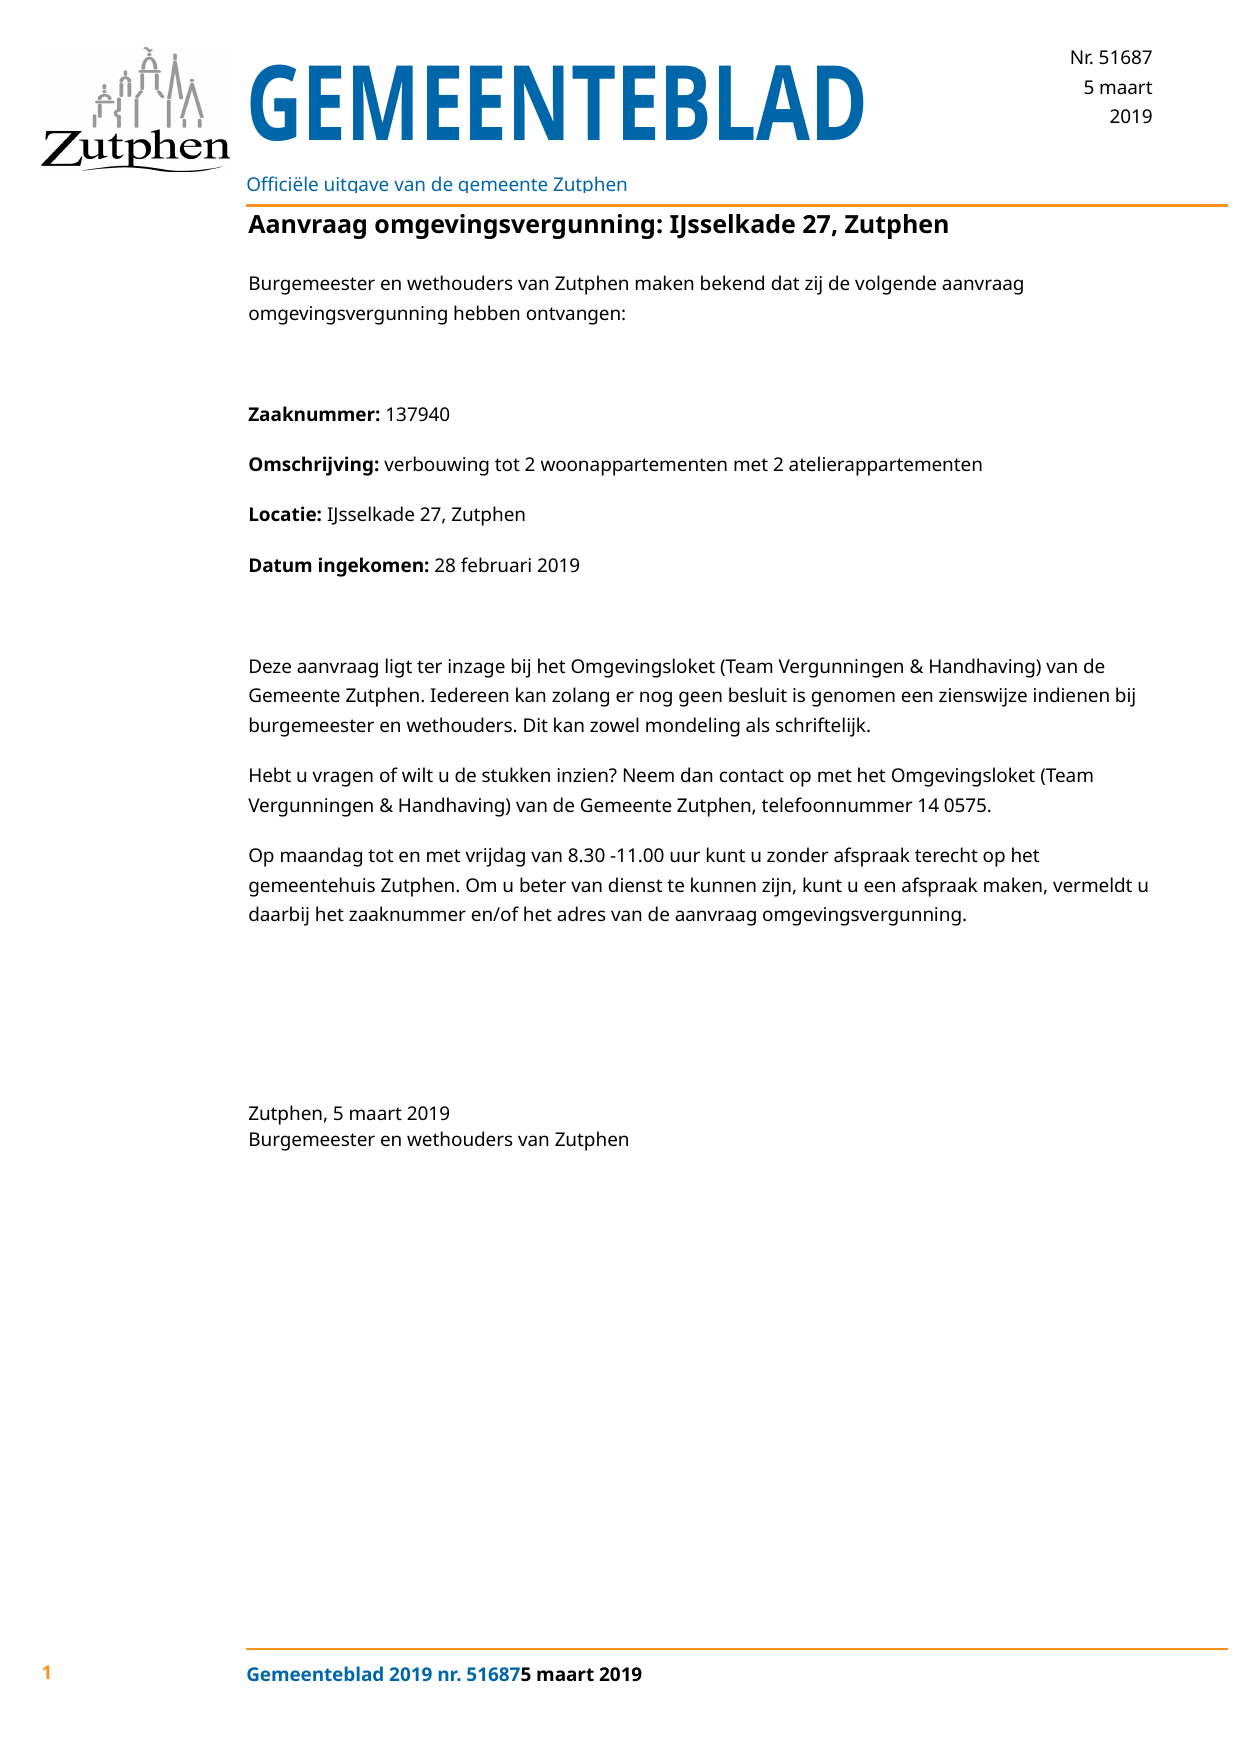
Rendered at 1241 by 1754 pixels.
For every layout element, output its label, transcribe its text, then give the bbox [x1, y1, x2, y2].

text Deze aanvraag ligt ter inzage bij het Omgevingsloket (Team Vergunningen & Handhaving) van de Gemeente Zutphen. Iedereen kan zolang er nog geen besluit is genomen een zienswijze indienen bij burgemeester en wethouders. Dit kan zowel mondeling als schriftelijk. [248, 653, 1152, 738]
text Omschrijving: verbouwing tot 2 woonappartementen met 2 atelierappartementen [248, 451, 1152, 477]
text Zutphen, 5 maart 2019 [248, 1101, 1152, 1126]
text Burgemeester en wethouders van Zutphen [248, 1126, 1152, 1152]
text Op maandag tot en met vrijdag van 8.30 -11.00 uur kunt u zonder afspraak terecht op het gemeentehuis Zutphen. Om u beter van dienst te kunnen zijn, kunt u een afspraak maken, vermeldt u daarbij het zaaknummer en/of het adres van de aanvraag omgevingsvergunning. [248, 842, 1152, 927]
text Aanvraag omgevingsvergunning: IJsselkade 27, Zutphen [248, 207, 1152, 241]
text Burgemeester en wethouders van Zutphen maken bekend dat zij de volgende aanvraag omgevingsvergunning hebben ontvangen: [248, 270, 1152, 326]
text Zaaknummer: 137940 [248, 401, 1152, 426]
text Locatie: IJsselkade 27, Zutphen [248, 502, 1152, 527]
text Hebt u vragen of wilt u de stukken inzien? Neem dan contact op met het Omgevingsloket (Team Vergunningen & Handhaving) van de Gemeente Zutphen, telefoonnummer 14 0575. [248, 762, 1152, 818]
text Datum ingekomen: 28 februari 2019 [248, 552, 1152, 578]
picture [41, 47, 231, 172]
